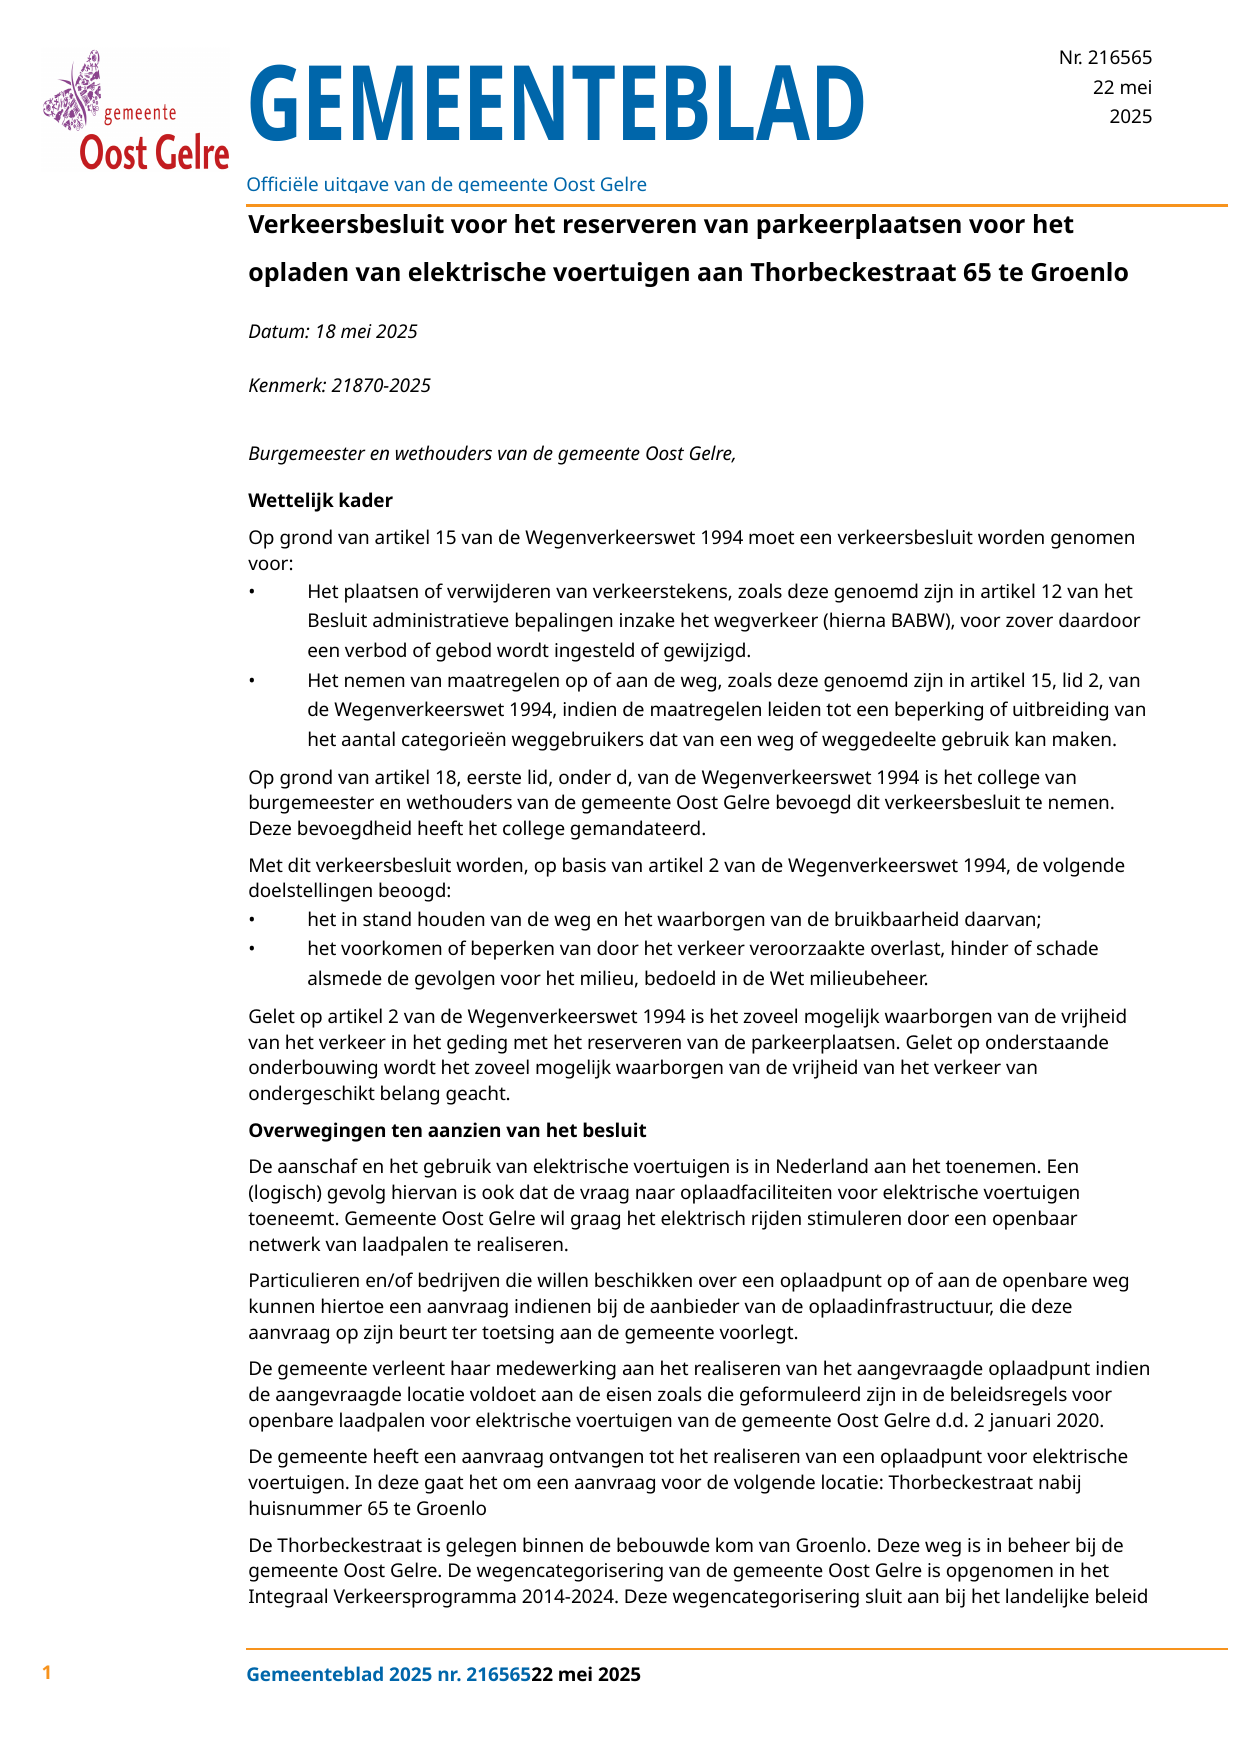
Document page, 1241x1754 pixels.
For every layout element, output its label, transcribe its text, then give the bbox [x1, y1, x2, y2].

text De Thorbeckestraat is gelegen binnen de bebouwde kom van Groenlo. Deze weg is in beheer bij de gemeente Oost Gelre. De wegencategorisering van de gemeente Oost Gelre is opgenomen in het Integraal Verkeersprogramma 2014-2024. Deze wegencategorisering sluit aan bij het landelijke beleid [248, 1532, 1152, 1609]
text Op grond van artikel 15 van de Wegenverkeerswet 1994 moet een verkeersbesluit worden genomen voor: [248, 524, 1152, 575]
text De gemeente heeft een aanvraag ontvangen tot het realiseren van een oplaadpunt voor elektrische voertuigen. In deze gaat het om een aanvraag voor de volgende locatie: Thorbeckestraat nabij huisnummer 65 te Groenlo [248, 1444, 1152, 1521]
text Met dit verkeersbesluit worden, op basis van artikel 2 van de Wegenverkeerswet 1994, de volgende doelstellingen beoogd: [248, 852, 1152, 903]
text Gelet op artikel 2 van de Wegenverkeerswet 1994 is het zoveel mogelijk waarborgen van de vrijheid van het verkeer in het geding met het reserveren van de parkeerplaatsen. Gelet op onderstaande onderbouwing wordt het zoveel mogelijk waarborgen van de vrijheid van het verkeer van ondergeschikt belang geacht. [248, 1003, 1152, 1106]
text De aanschaf en het gebruik van elektrische voertuigen is in Nederland aan het toenemen. Een (logisch) gevolg hiervan is ook dat de vraag naar oplaadfaciliteiten voor elektrische voertuigen toeneemt. Gemeente Oost Gelre wil graag het elektrisch rijden stimuleren door een openbaar netwerk van laadpalen te realiseren. [248, 1154, 1152, 1257]
text Datum: 18 mei 2025 [248, 318, 1152, 344]
text Op grond van artikel 18, eerste lid, onder d, van de Wegenverkeerswet 1994 is het college van burgemeester en wethouders van de gemeente Oost Gelre bevoegd dit verkeersbesluit te nemen. Deze bevoegdheid heeft het college gemandateerd. [248, 764, 1152, 841]
list Het nemen van maatregelen op of aan de weg, zoals deze genoemd zijn in artikel 15, lid 2, van de Wegenverkeerswet 1994, indien de maatregelen leiden tot een beperking of uitbreiding van het aantal categorieën weggebruikers dat van een weg of weggedeelte gebruik kan maken. [248, 667, 1152, 752]
text Burgemeester en wethouders van de gemeente Oost Gelre, [248, 440, 1152, 465]
list het voorkomen of beperken van door het verkeer veroorzaakte overlast, hinder of schade alsmede de gevolgen voor het milieu, bedoeld in de Wet milieubeheer. [248, 936, 1152, 991]
text Particulieren en/of bedrijven die willen beschikken over een oplaadpunt op of aan de openbare weg kunnen hiertoe een aanvraag indienen bij de aanbieder van de oplaadinfrastructuur, die deze aanvraag op zijn beurt ter toetsing aan de gemeente voorlegt. [248, 1267, 1152, 1345]
list Het plaatsen of verwijderen van verkeerstekens, zoals deze genoemd zijn in artikel 12 van het Besluit administratieve bepalingen inzake het wegverkeer (hierna BABW), voor zover daardoor een verbod of gebod wordt ingesteld of gewijzigd. [248, 578, 1152, 663]
text Verkeersbesluit voor het reserveren van parkeerplaatsen voor het opladen van elektrische voertuigen aan Thorbeckestraat 65 te Groenlo [248, 207, 1152, 288]
text De gemeente verleent haar medewerking aan het realiseren van het aangevraagde oplaadpunt indien de aangevraagde locatie voldoet aan de eisen zoals die geformuleerd zijn in de beleidsregels voor openbare laadpalen voor elektrische voertuigen van de gemeente Oost Gelre d.d. 2 januari 2020. [248, 1356, 1152, 1433]
picture [41, 47, 231, 172]
text Kenmerk: 21870-2025 [248, 372, 1152, 398]
list het in stand houden van de weg en het waarborgen van de bruikbaarheid daarvan; [248, 906, 1152, 932]
text Overwegingen ten aanzien van het besluit [248, 1117, 1152, 1143]
text Wettelijk kader [248, 487, 1152, 513]
